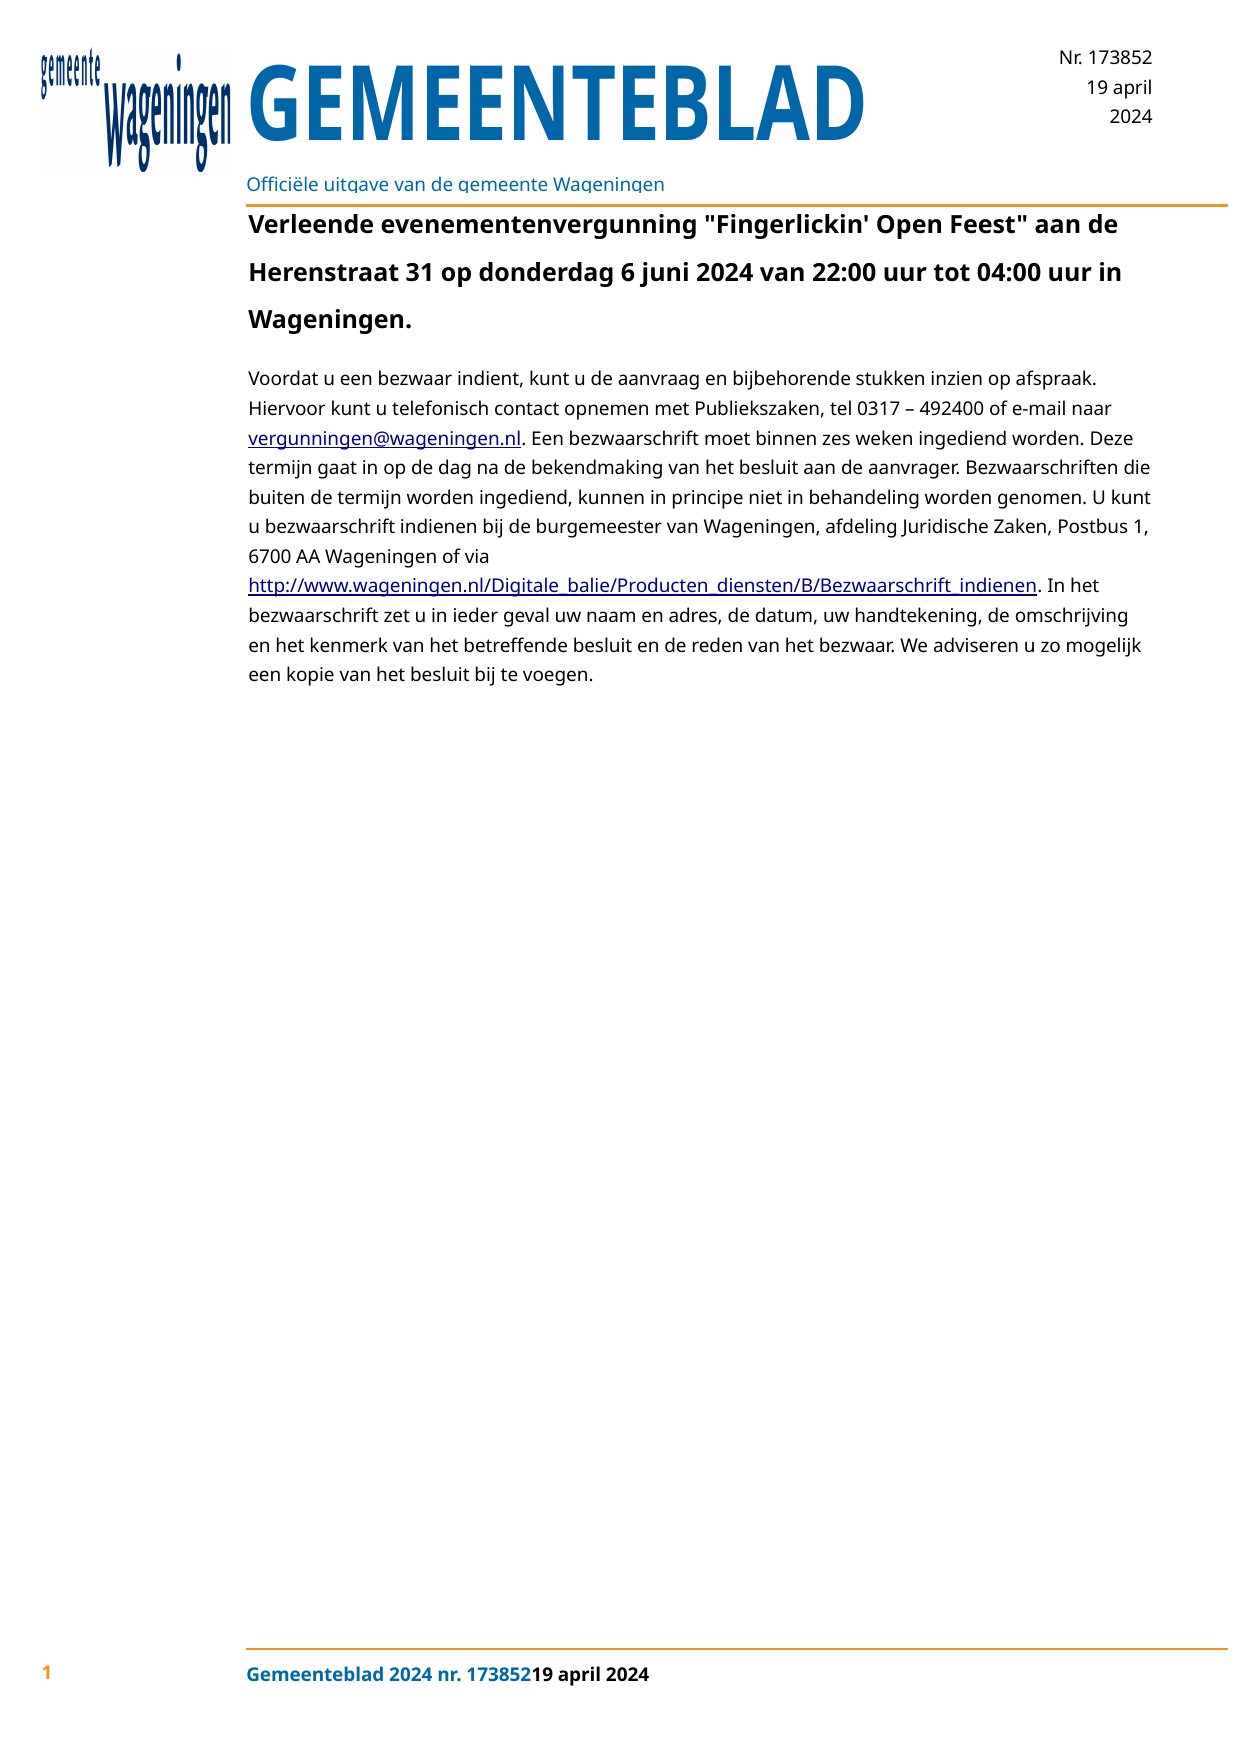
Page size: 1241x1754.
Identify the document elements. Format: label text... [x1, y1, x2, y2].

text Verleende evenementenvergunning "Fingerlickin' Open Feest" aan de Herenstraat 31 op donderdag 6 juni 2024 van 22:00 uur tot 04:00 uur in Wageningen. [248, 207, 1152, 336]
text Voordat u een bezwaar indient, kunt u de aanvraag en bijbehorende stukken inzien op afspraak. Hiervoor kunt u telefonisch contact opnemen met Publiekszaken, tel 0317 – 492400 of e-mail naar vergunningen@wageningen.nl. Een bezwaarschrift moet binnen zes weken ingediend worden. Deze termijn gaat in op de dag na de bekendmaking van het besluit aan de aanvrager. Bezwaarschriften die buiten de termijn worden ingediend, kunnen in principe niet in behandeling worden genomen. U kunt u bezwaarschrift indienen bij de burgemeester van Wageningen, afdeling Juridische Zaken, Postbus 1, 6700 AA Wageningen of via http://www.wageningen.nl/Digitale_balie/Producten_diensten/B/Bezwaarschrift_indienen. In het bezwaarschrift zet u in ieder geval uw naam en adres, de datum, uw handtekening, de omschrijving en het kenmerk van het betreffende besluit en de reden van het bezwaar. We adviseren u zo mogelijk een kopie van het besluit bij te voegen. [248, 366, 1152, 687]
picture [41, 47, 231, 172]
